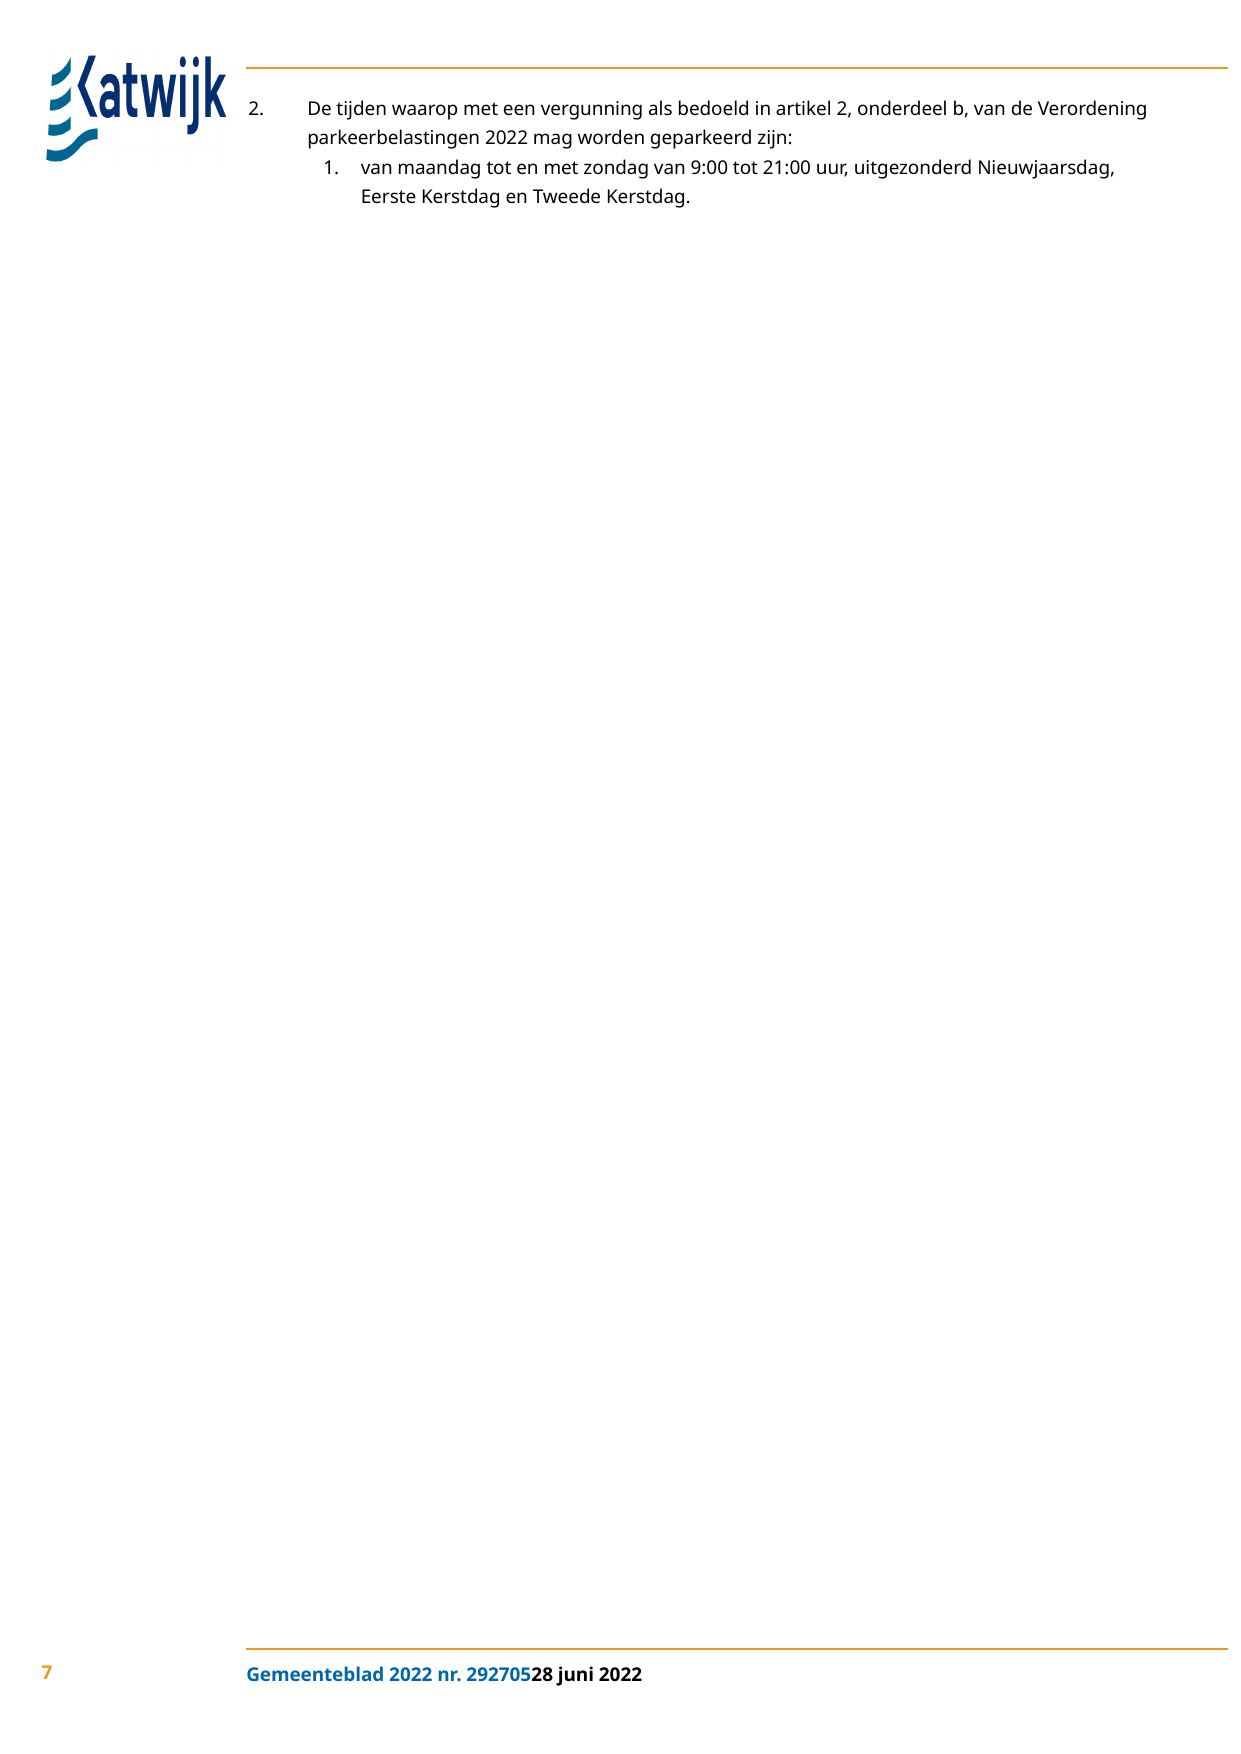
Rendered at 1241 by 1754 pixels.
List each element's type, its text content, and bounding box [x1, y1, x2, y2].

list van maandag tot en met zondag van 9:00 tot 21:00 uur, uitgezonderd Nieuwjaarsdag, Eerste Kerstdag en Tweede Kerstdag. [323, 154, 1152, 209]
list De tijden waarop met een vergunning als bedoeld in artikel 2, onderdeel b, van de Verordening parkeerbelastingen 2022 mag worden geparkeerd zijn: [248, 95, 1152, 150]
picture [41, 47, 231, 172]
